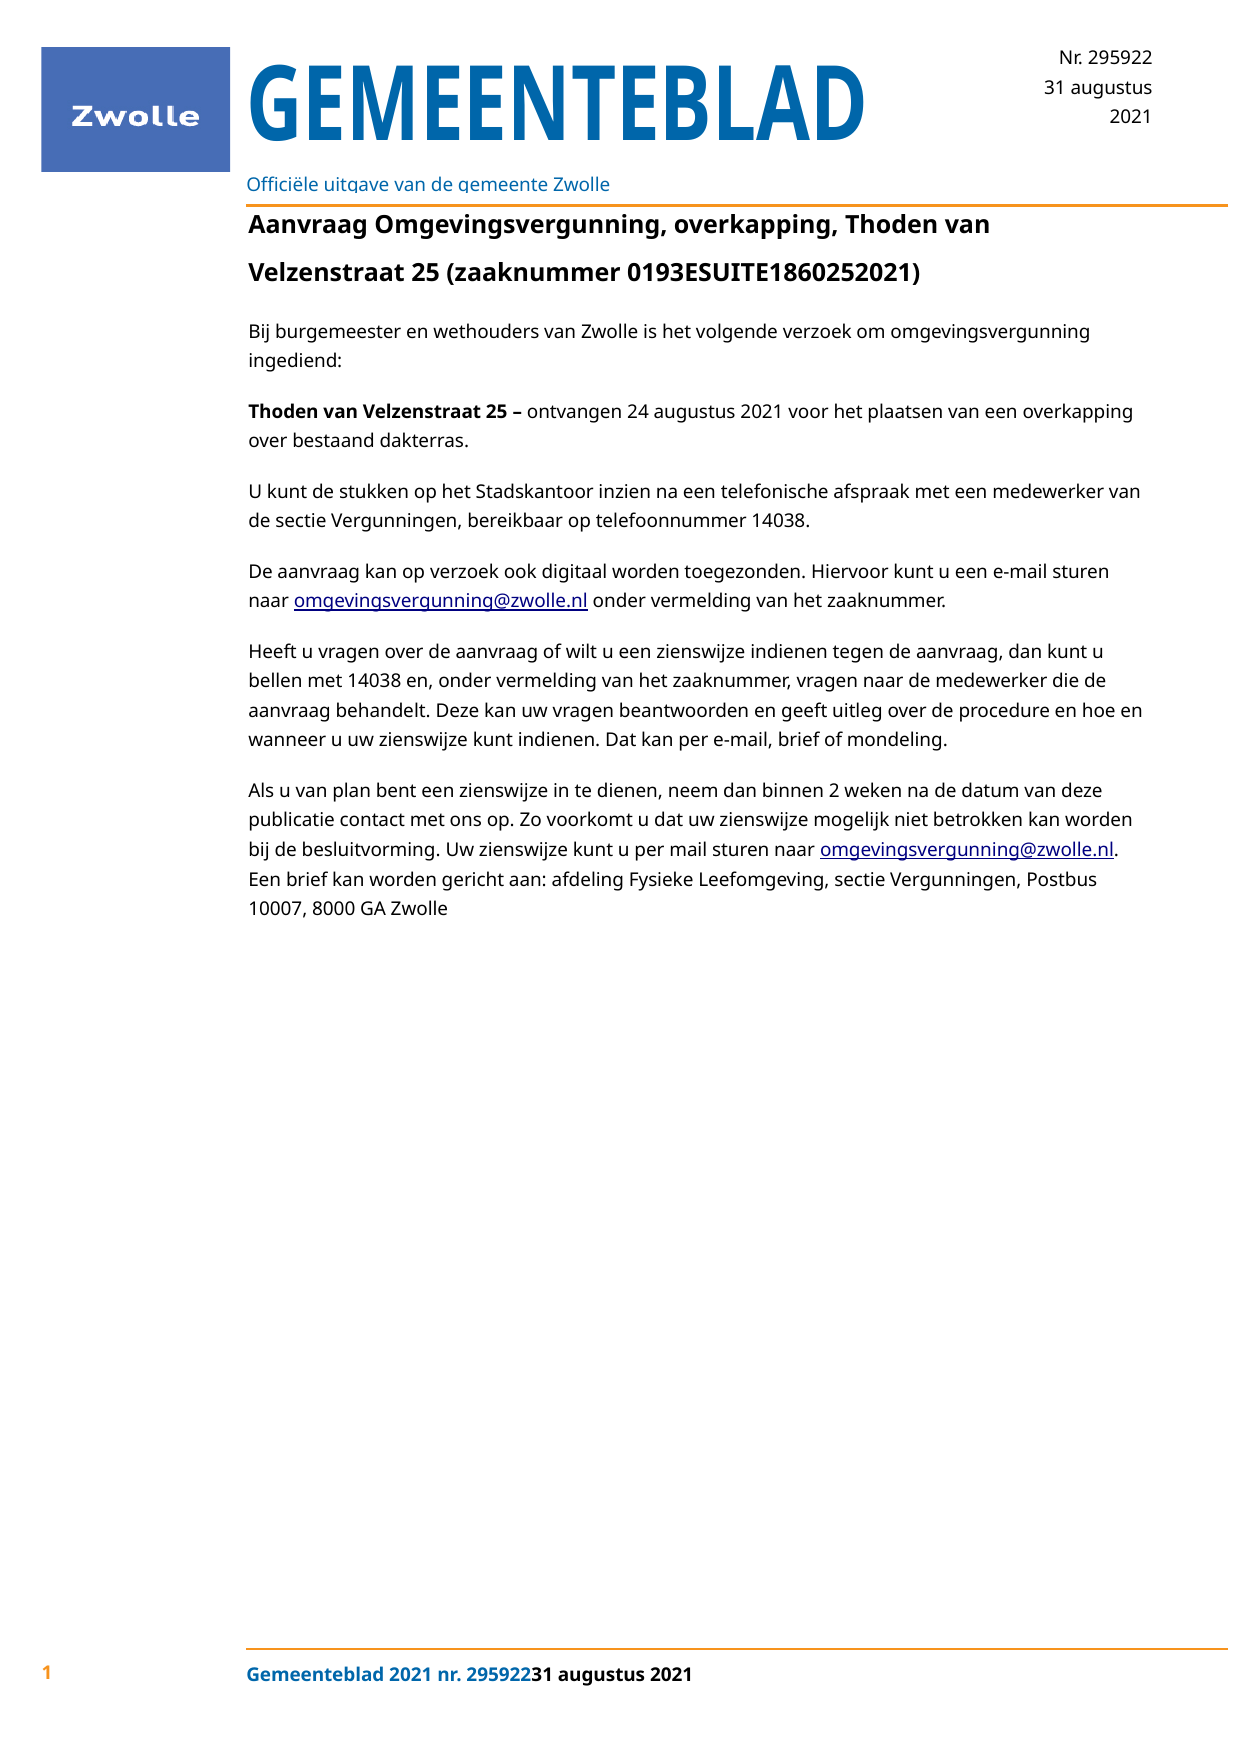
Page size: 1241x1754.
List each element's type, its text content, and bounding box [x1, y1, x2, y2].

text Thoden van Velzenstraat 25 – ontvangen 24 augustus 2021 voor het plaatsen van een overkapping over bestaand dakterras. [248, 398, 1152, 453]
text U kunt de stukken op het Stadskantoor inzien na een telefonische afspraak met een medewerker van de sectie Vergunningen, bereikbaar op telefoonnummer 14038. [248, 478, 1152, 533]
text Aanvraag Omgevingsvergunning, overkapping, Thoden van Velzenstraat 25 (zaaknummer 0193ESUITE1860252021) [248, 207, 1152, 288]
picture [41, 47, 231, 172]
text Heeft u vragen over de aanvraag of wilt u een zienswijze indienen tegen de aanvraag, dan kunt u bellen met 14038 en, onder vermelding van het zaaknummer, vragen naar de medewerker die de aanvraag behandelt. Deze kan uw vragen beantwoorden en geeft uitleg over de procedure en hoe en wanneer u uw zienswijze kunt indienen. Dat kan per e-mail, brief of mondeling. [248, 638, 1152, 752]
text Bij burgemeester en wethouders van Zwolle is het volgende verzoek om omgevingsvergunning ingediend: [248, 318, 1152, 373]
text Als u van plan bent een zienswijze in te dienen, neem dan binnen 2 weken na de datum van deze publicatie contact met ons op. Zo voorkomt u dat uw zienswijze mogelijk niet betrokken kan worden bij de besluitvorming. Uw zienswijze kunt u per mail sturen naar omgevingsvergunning@zwolle.nl. Een brief kan worden gericht aan: afdeling Fysieke Leefomgeving, sectie Vergunningen, Postbus 10007, 8000 GA Zwolle [248, 777, 1152, 921]
text De aanvraag kan op verzoek ook digitaal worden toegezonden. Hiervoor kunt u een e-mail sturen naar omgevingsvergunning@zwolle.nl onder vermelding van het zaaknummer. [248, 558, 1152, 613]
